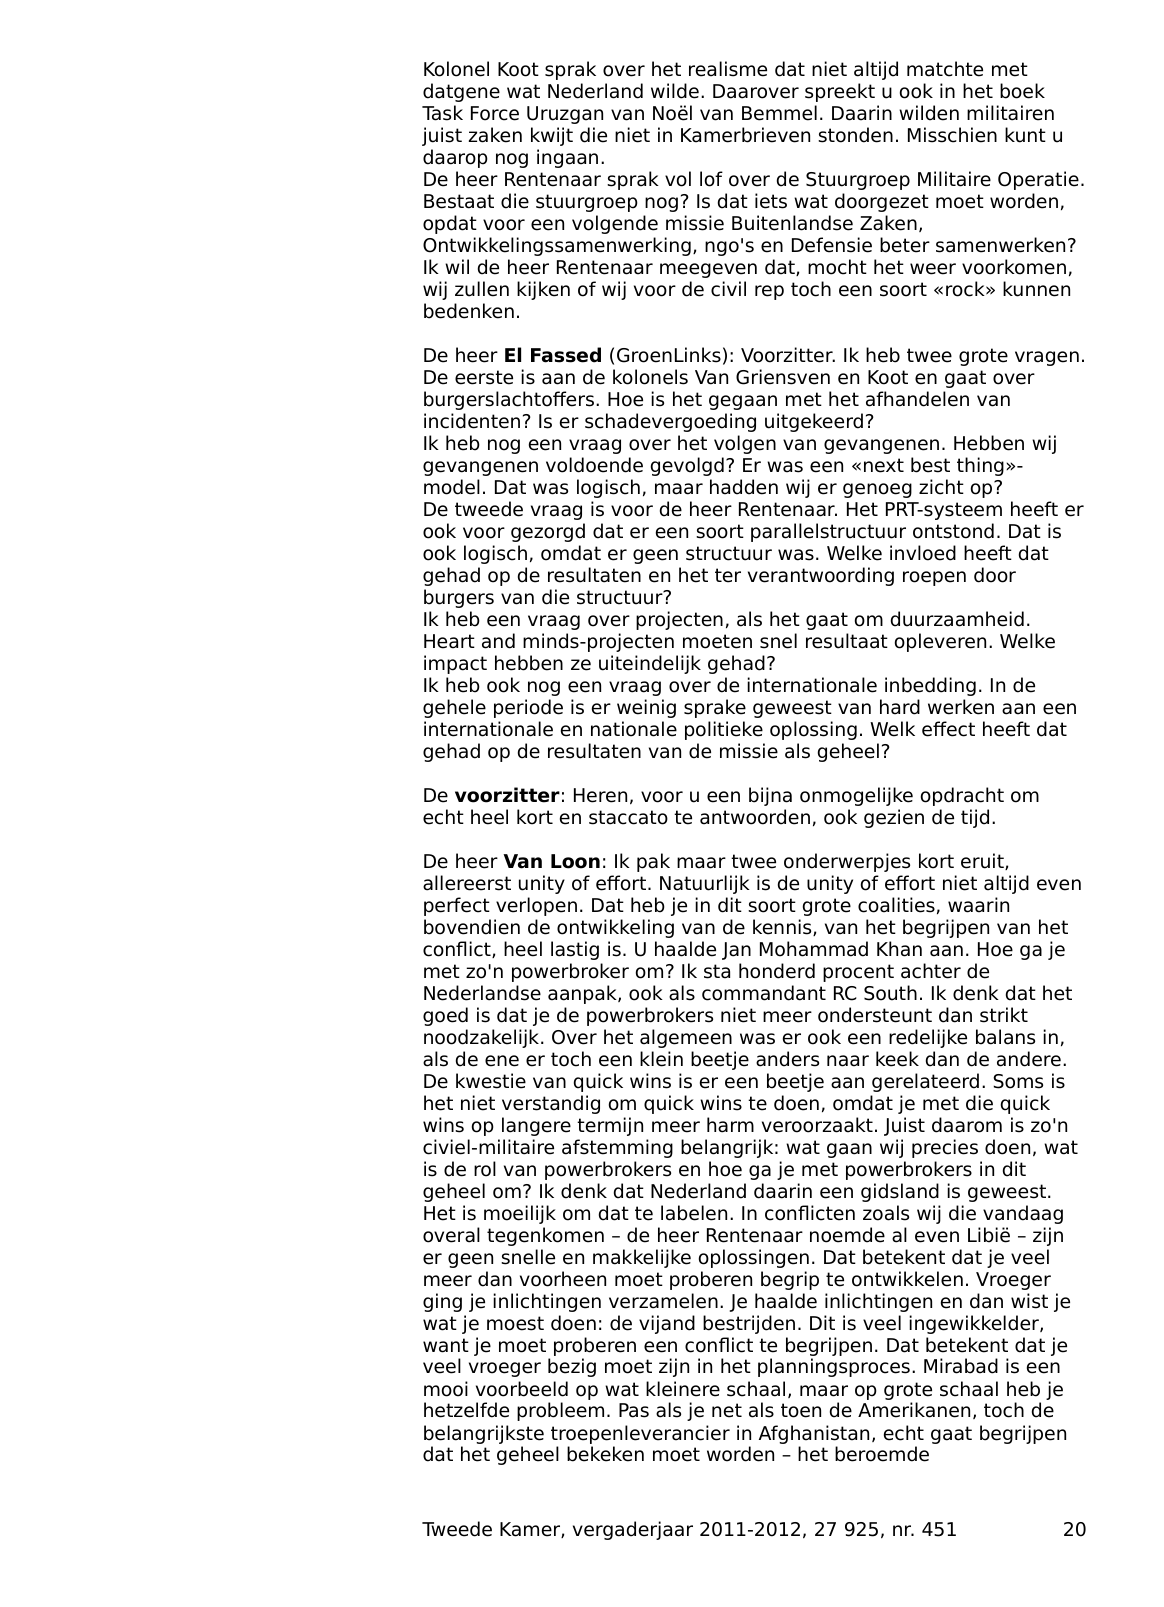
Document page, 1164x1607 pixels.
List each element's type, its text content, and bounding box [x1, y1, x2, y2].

text Ik heb ook nog een vraag over de internationale inbedding. In de gehele periode is er weinig sprake geweest van hard werken aan een internationale en nationale politieke oplossing. Welk effect heeft dat gehad op de resultaten van de missie als geheel? [422, 675, 1087, 763]
text Ik heb nog een vraag over het volgen van gevangenen. Hebben wij gevangenen voldoende gevolgd? Er was een «next best thing»-model. Dat was logisch, maar hadden wij er genoeg zicht op? [422, 433, 1087, 499]
text De heer Van Loon: Ik pak maar twee onderwerpjes kort eruit, allereerst unity of effort. Natuurlijk is de unity of effort niet altijd even perfect verlopen. Dat heb je in dit soort grote coalities, waarin bovendien de ontwikkeling van de kennis, van het begrijpen van het conflict, heel lastig is. U haalde Jan Mohammad Khan aan. Hoe ga je met zo'n powerbroker om? Ik sta honderd procent achter de Nederlandse aanpak, ook als commandant RC South. Ik denk dat het goed is dat je de powerbrokers niet meer ondersteunt dan strikt noodzakelijk. Over het algemeen was er ook een redelijke balans in, als de ene er toch een klein beetje anders naar keek dan de andere. De kwestie van quick wins is er een beetje aan gerelateerd. Soms is het niet verstandig om quick wins te doen, omdat je met die quick wins op langere termijn meer harm veroorzaakt. Juist daarom is zo'n civiel-militaire afstemming belangrijk: wat gaan wij precies doen, wat is de rol van powerbrokers en hoe ga je met powerbrokers in dit geheel om? Ik denk dat Nederland daarin een gidsland is geweest. Het is moeilijk om dat te labelen. In conflicten zoals wij die vandaag overal tegenkomen – de heer Rentenaar noemde al even Libië – zijn er geen snelle en makkelijke oplossingen. Dat betekent dat je veel meer dan voorheen moet proberen begrip te ontwikkelen. Vroeger ging je inlichtingen verzamelen. Je haalde inlichtingen en dan wist je wat je moest doen: de vijand bestrijden. Dit is veel ingewikkelder, want je moet proberen een conflict te begrijpen. Dat betekent dat je veel vroeger bezig moet zijn in het planningsproces. Mirabad is een mooi voorbeeld op wat kleinere schaal, maar op grote schaal heb je hetzelfde probleem. Pas als je net als toen de Amerikanen, toch de belangrijkste troepenleverancier in Afghanistan, echt gaat begrijpen dat het geheel bekeken moet worden – het beroemde [422, 851, 1087, 1466]
text Ik heb een vraag over projecten, als het gaat om duurzaamheid. Heart and minds-projecten moeten snel resultaat opleveren. Welke impact hebben ze uiteindelijk gehad? [422, 609, 1087, 675]
text De heer El Fassed (GroenLinks): Voorzitter. Ik heb twee grote vragen. De eerste is aan de kolonels Van Griensven en Koot en gaat over burgerslachtoffers. Hoe is het gegaan met het afhandelen van incidenten? Is er schadevergoeding uitgekeerd? [422, 345, 1087, 433]
text De tweede vraag is voor de heer Rentenaar. Het PRT-systeem heeft er ook voor gezorgd dat er een soort parallelstructuur ontstond. Dat is ook logisch, omdat er geen structuur was. Welke invloed heeft dat gehad op de resultaten en het ter verantwoording roepen door burgers van die structuur? [422, 499, 1087, 609]
text De voorzitter: Heren, voor u een bijna onmogelijke opdracht om echt heel kort en staccato te antwoorden, ook gezien de tijd. [422, 785, 1087, 829]
text Kolonel Koot sprak over het realisme dat niet altijd matchte met datgene wat Nederland wilde. Daarover spreekt u ook in het boek Task Force Uruzgan van Noël van Bemmel. Daarin wilden militairen juist zaken kwijt die niet in Kamerbrieven stonden. Misschien kunt u daarop nog ingaan. [422, 59, 1087, 169]
text De heer Rentenaar sprak vol lof over de Stuurgroep Militaire Operatie. Bestaat die stuurgroep nog? Is dat iets wat doorgezet moet worden, opdat voor een volgende missie Buitenlandse Zaken, Ontwikkelingssamenwerking, ngo's en Defensie beter samenwerken? Ik wil de heer Rentenaar meegeven dat, mocht het weer voorkomen, wij zullen kijken of wij voor de civil rep toch een soort «rock» kunnen bedenken. [422, 169, 1087, 323]
